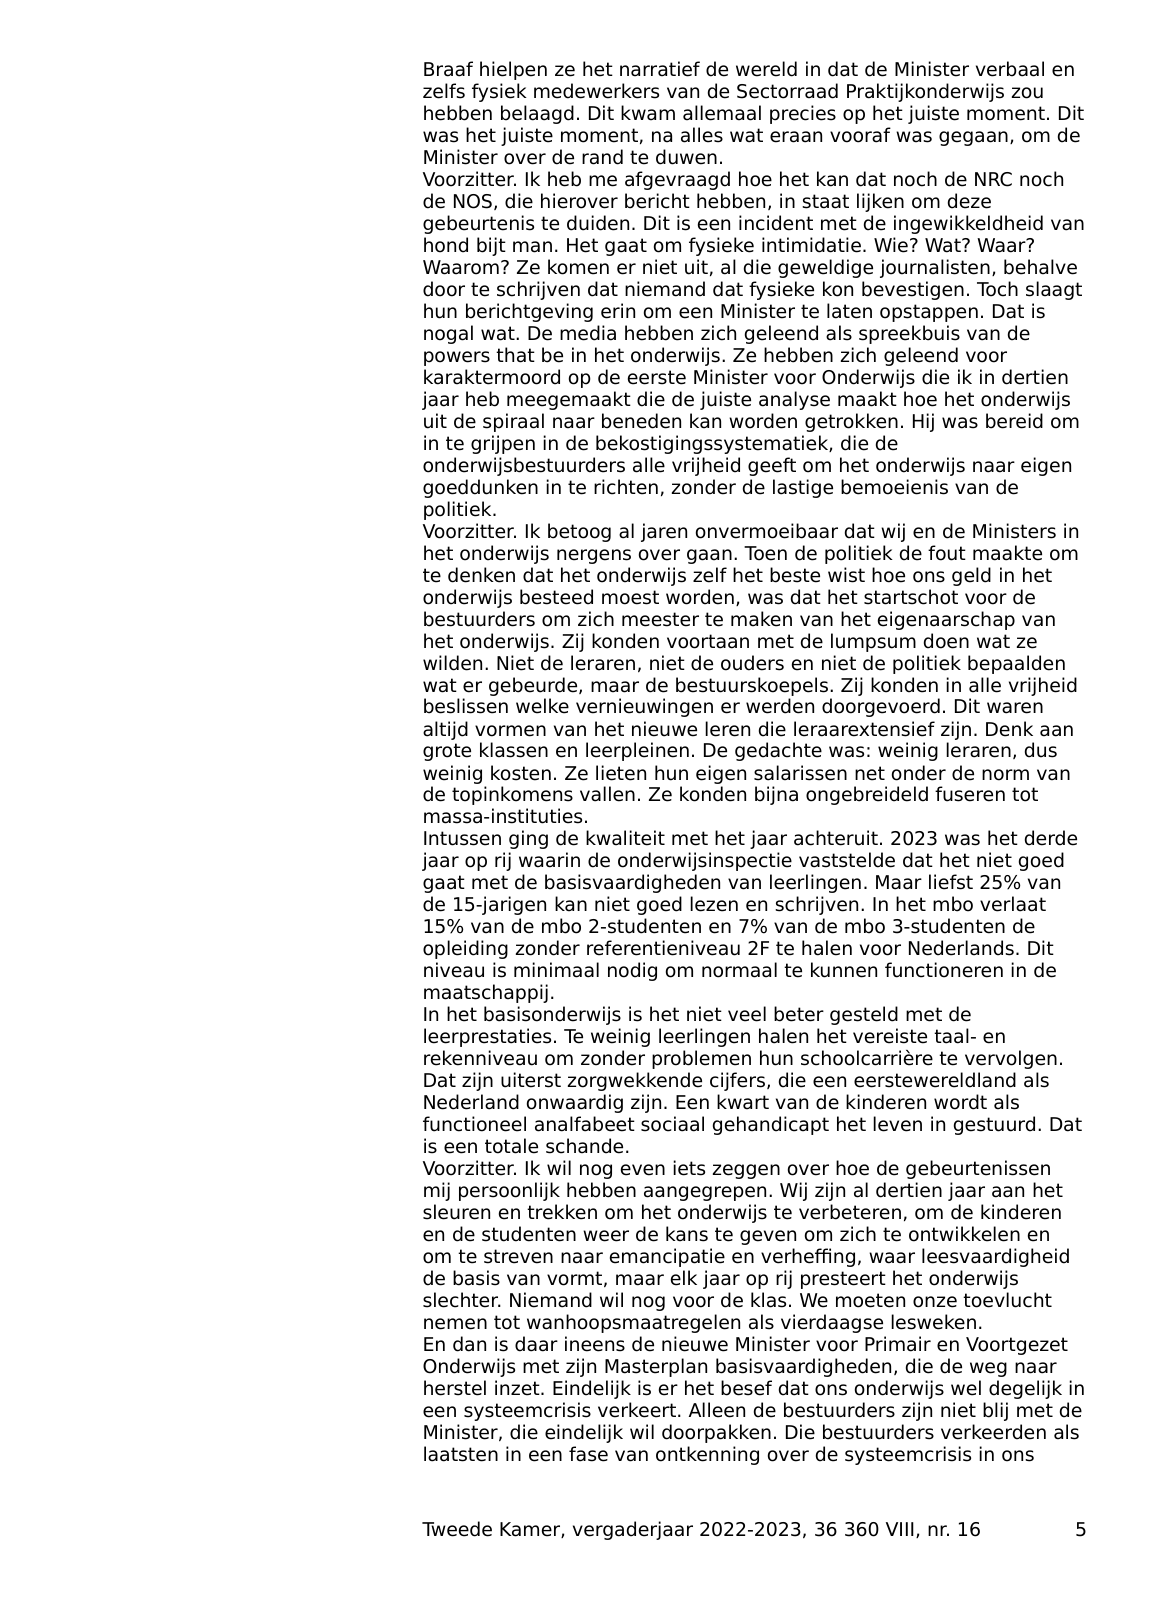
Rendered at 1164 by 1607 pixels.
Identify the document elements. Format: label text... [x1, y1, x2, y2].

text Braaf hielpen ze het narratief de wereld in dat de Minister verbaal en zelfs fysiek medewerkers van de Sectorraad Praktijkonderwijs zou hebben belaagd. Dit kwam allemaal precies op het juiste moment. Dit was het juiste moment, na alles wat eraan vooraf was gegaan, om de Minister over de rand te duwen. [422, 59, 1087, 169]
text Intussen ging de kwaliteit met het jaar achteruit. 2023 was het derde jaar op rij waarin de onderwijsinspectie vaststelde dat het niet goed gaat met de basisvaardigheden van leerlingen. Maar liefst 25% van de 15-jarigen kan niet goed lezen en schrijven. In het mbo verlaat 15% van de mbo 2-studenten en 7% van de mbo 3-studenten de opleiding zonder referentieniveau 2F te halen voor Nederlands. Dit niveau is minimaal nodig om normaal te kunnen functioneren in de maatschappij. [422, 828, 1087, 1004]
text Voorzitter. Ik wil nog even iets zeggen over hoe de gebeurtenissen mij persoonlijk hebben aangegrepen. Wij zijn al dertien jaar aan het sleuren en trekken om het onderwijs te verbeteren, om de kinderen en de studenten weer de kans te geven om zich te ontwikkelen en om te streven naar emancipatie en verheffing, waar leesvaardigheid de basis van vormt, maar elk jaar op rij presteert het onderwijs slechter. Niemand wil nog voor de klas. We moeten onze toevlucht nemen tot wanhoopsmaatregelen als vierdaagse lesweken. [422, 1158, 1087, 1334]
text In het basisonderwijs is het niet veel beter gesteld met de leerprestaties. Te weinig leerlingen halen het vereiste taal- en rekenniveau om zonder problemen hun schoolcarrière te vervolgen. Dat zijn uiterst zorgwekkende cijfers, die een eerstewereldland als Nederland onwaardig zijn. Een kwart van de kinderen wordt als functioneel analfabeet sociaal gehandicapt het leven in gestuurd. Dat is een totale schande. [422, 1004, 1087, 1158]
text En dan is daar ineens de nieuwe Minister voor Primair en Voortgezet Onderwijs met zijn Masterplan basisvaardigheden, die de weg naar herstel inzet. Eindelijk is er het besef dat ons onderwijs wel degelijk in een systeemcrisis verkeert. Alleen de bestuurders zijn niet blij met de Minister, die eindelijk wil doorpakken. Die bestuurders verkeerden als laatsten in een fase van ontkenning over de systeemcrisis in ons [422, 1334, 1087, 1466]
text Voorzitter. Ik heb me afgevraagd hoe het kan dat noch de NRC noch de NOS, die hierover bericht hebben, in staat lijken om deze gebeurtenis te duiden. Dit is een incident met de ingewikkeldheid van hond bijt man. Het gaat om fysieke intimidatie. Wie? Wat? Waar? Waarom? Ze komen er niet uit, al die geweldige journalisten, behalve door te schrijven dat niemand dat fysieke kon bevestigen. Toch slaagt hun berichtgeving erin om een Minister te laten opstappen. Dat is nogal wat. De media hebben zich geleend als spreekbuis van de powers that be in het onderwijs. Ze hebben zich geleend voor karaktermoord op de eerste Minister voor Onderwijs die ik in dertien jaar heb meegemaakt die de juiste analyse maakt hoe het onderwijs uit de spiraal naar beneden kan worden getrokken. Hij was bereid om in te grijpen in de bekostigingssystematiek, die de onderwijsbestuurders alle vrijheid geeft om het onderwijs naar eigen goeddunken in te richten, zonder de lastige bemoeienis van de politiek. [422, 169, 1087, 521]
text Voorzitter. Ik betoog al jaren onvermoeibaar dat wij en de Ministers in het onderwijs nergens over gaan. Toen de politiek de fout maakte om te denken dat het onderwijs zelf het beste wist hoe ons geld in het onderwijs besteed moest worden, was dat het startschot voor de bestuurders om zich meester te maken van het eigenaarschap van het onderwijs. Zij konden voortaan met de lumpsum doen wat ze wilden. Niet de leraren, niet de ouders en niet de politiek bepaalden wat er gebeurde, maar de bestuurskoepels. Zij konden in alle vrijheid beslissen welke vernieuwingen er werden doorgevoerd. Dit waren altijd vormen van het nieuwe leren die leraarextensief zijn. Denk aan grote klassen en leerpleinen. De gedachte was: weinig leraren, dus weinig kosten. Ze lieten hun eigen salarissen net onder de norm van de topinkomens vallen. Ze konden bijna ongebreideld fuseren tot massa-instituties. [422, 521, 1087, 828]
